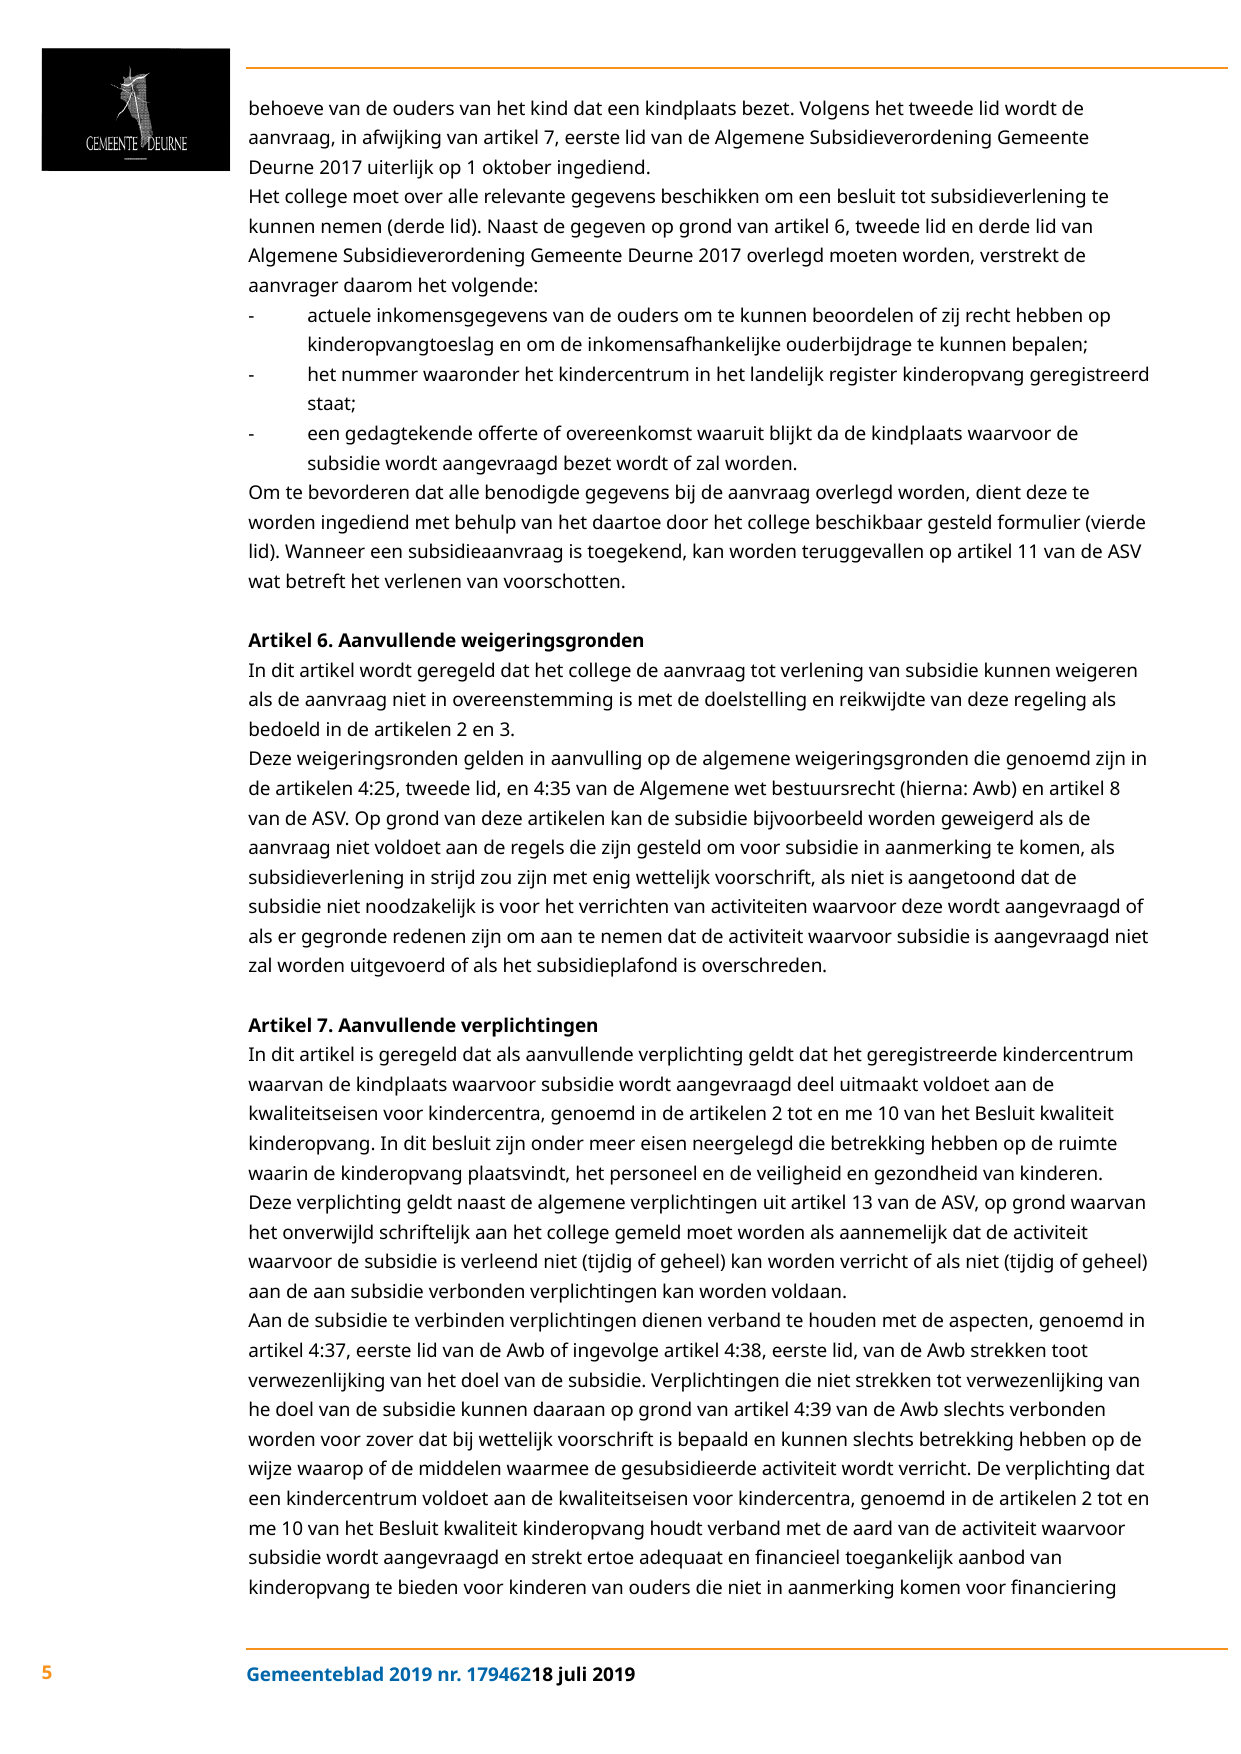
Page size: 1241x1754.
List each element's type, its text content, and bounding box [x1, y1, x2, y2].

text In dit artikel is geregeld dat als aanvullende verplichting geldt dat het geregistreerde kindercentrum waarvan de kindplaats waarvoor subsidie wordt aangevraagd deel uitmaakt voldoet aan de kwaliteitseisen voor kindercentra, genoemd in de artikelen 2 tot en me 10 van het Besluit kwaliteit kinderopvang. In dit besluit zijn onder meer eisen neergelegd die betrekking hebben op de ruimte waarin de kinderopvang plaatsvindt, het personeel en de veiligheid en gezondheid van kinderen. [248, 1041, 1152, 1186]
text Deze weigeringsronden gelden in aanvulling op de algemene weigeringsgronden die genoemd zijn in de artikelen 4:25, tweede lid, en 4:35 van de Algemene wet bestuursrecht (hierna: Awb) en artikel 8 van de ASV. Op grond van deze artikelen kan de subsidie bijvoorbeeld worden geweigerd als de aanvraag niet voldoet aan de regels die zijn gesteld om voor subsidie in aanmerking te komen, als subsidieverlening in strijd zou zijn met enig wettelijk voorschrift, als niet is aangetoond dat de subsidie niet noodzakelijk is voor het verrichten van activiteiten waarvoor deze wordt aangevraagd of als er gegronde redenen zijn om aan te nemen dat de activiteit waarvoor subsidie is aangevraagd niet zal worden uitgevoerd of als het subsidieplafond is overschreden. [248, 746, 1152, 978]
list een gedagtekende offerte of overeenkomst waaruit blijkt da de kindplaats waarvoor de subsidie wordt aangevraagd bezet wordt of zal worden. [248, 420, 1152, 476]
text Artikel 7. Aanvullende verplichtingen [248, 1012, 1152, 1038]
text Het college moet over alle relevante gegevens beschikken om een besluit tot subsidieverlening te kunnen nemen (derde lid). Naast de gegeven op grond van artikel 6, tweede lid en derde lid van Algemene Subsidieverordening Gemeente Deurne 2017 overlegd moeten worden, verstrekt de aanvrager daarom het volgende: [248, 183, 1152, 298]
text In dit artikel wordt geregeld dat het college de aanvraag tot verlening van subsidie kunnen weigeren als de aanvraag niet in overeenstemming is met de doelstelling en reikwijdte van deze regeling als bedoeld in de artikelen 2 en 3. [248, 657, 1152, 742]
text Deze verplichting geldt naast de algemene verplichtingen uit artikel 13 van de ASV, op grond waarvan het onverwijld schriftelijk aan het college gemeld moet worden als aannemelijk dat de activiteit waarvoor de subsidie is verleend niet (tijdig of geheel) kan worden verricht of als niet (tijdig of geheel) aan de aan subsidie verbonden verplichtingen kan worden voldaan. [248, 1189, 1152, 1304]
list actuele inkomensgegevens van de ouders om te kunnen beoordelen of zij recht hebben op kinderopvangtoeslag en om de inkomensafhankelijke ouderbijdrage te kunnen bepalen; [248, 302, 1152, 357]
text Om te bevorderen dat alle benodigde gegevens bij de aanvraag overlegd worden, dient deze te worden ingediend met behulp van het daartoe door het college beschikbaar gesteld formulier (vierde lid). Wanneer een subsidieaanvraag is toegekend, kan worden teruggevallen op artikel 11 van de ASV wat betreft het verlenen van voorschotten. [248, 479, 1152, 594]
text behoeve van de ouders van het kind dat een kindplaats bezet. Volgens het tweede lid wordt de aanvraag, in afwijking van artikel 7, eerste lid van de Algemene Subsidieverordening Gemeente Deurne 2017 uiterlijk op 1 oktober ingediend. [248, 95, 1152, 180]
text Artikel 6. Aanvullende weigeringsgronden [248, 627, 1152, 653]
text Aan de subsidie te verbinden verplichtingen dienen verband te houden met de aspecten, genoemd in artikel 4:37, eerste lid van de Awb of ingevolge artikel 4:38, eerste lid, van de Awb strekken toot verwezenlijking van het doel van de subsidie. Verplichtingen die niet strekken tot verwezenlijking van he doel van de subsidie kunnen daaraan op grond van artikel 4:39 van de Awb slechts verbonden worden voor zover dat bij wettelijk voorschrift is bepaald en kunnen slechts betrekking hebben op de wijze waarop of de middelen waarmee de gesubsidieerde activiteit wordt verricht. De verplichting dat een kindercentrum voldoet aan de kwaliteitseisen voor kindercentra, genoemd in de artikelen 2 tot en me 10 van het Besluit kwaliteit kinderopvang houdt verband met de aard van de activiteit waarvoor subsidie wordt aangevraagd en strekt ertoe adequaat en financieel toegankelijk aanbod van kinderopvang te bieden voor kinderen van ouders die niet in aanmerking komen voor financiering [248, 1308, 1152, 1600]
list het nummer waaronder het kindercentrum in het landelijk register kinderopvang geregistreerd staat; [248, 361, 1152, 416]
picture [41, 47, 231, 172]
